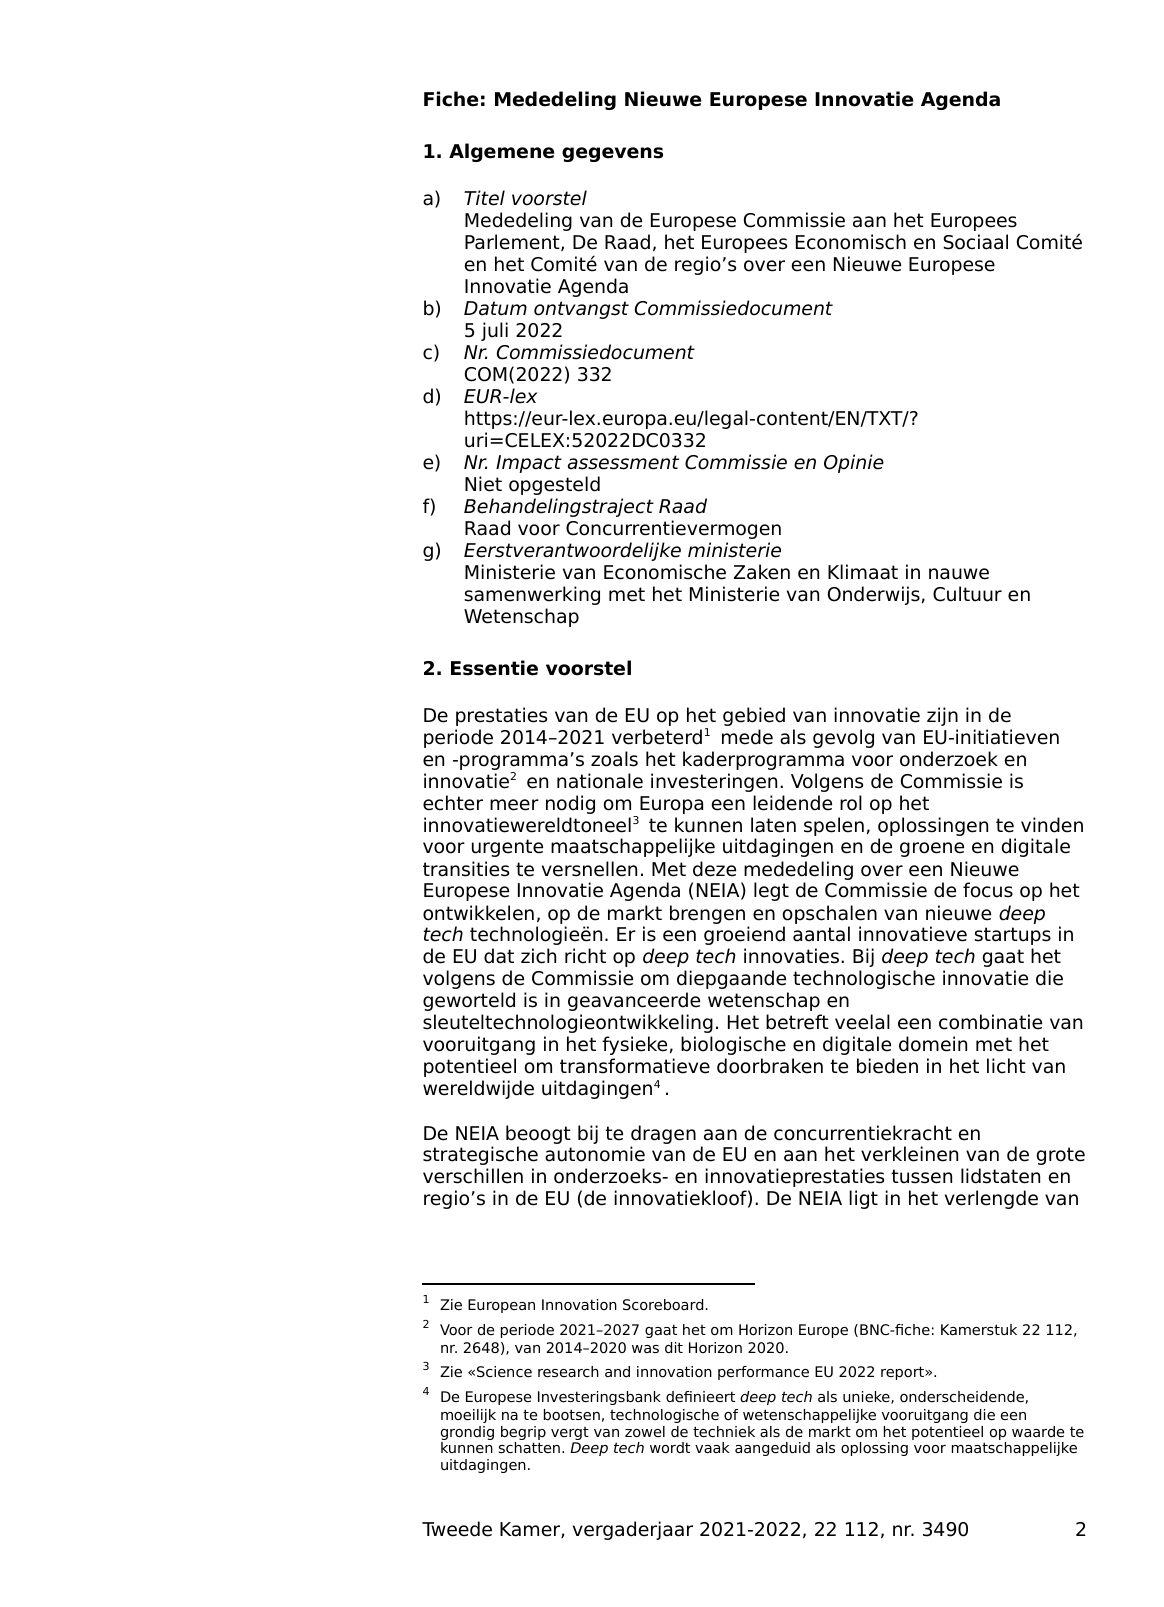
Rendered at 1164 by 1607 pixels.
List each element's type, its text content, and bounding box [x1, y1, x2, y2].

subtitle 1. Algemene gegevens [422, 141, 1087, 163]
text De prestaties van de EU op het gebied van innovatie zijn in de periode 2014–2021 verbeterd mede als gevolg van EU-initiatieven en -programma’s zoals het kaderprogramma voor onderzoek en innovatie en nationale investeringen. Volgens de Commissie is echter meer nodig om Europa een leidende rol op het innovatiewereldtoneel te kunnen laten spelen, oplossingen te vinden voor urgente maatschappelijke uitdagingen en de groene en digitale transities te versnellen. Met deze mededeling over een Nieuwe Europese Innovatie Agenda (NEIA) legt de Commissie de focus op het ontwikkelen, op de markt brengen en opschalen van nieuwe deep tech technologieën. Er is een groeiend aantal innovatieve startups in de EU dat zich richt op deep tech innovaties. Bij deep tech gaat het volgens de Commissie om diepgaande technologische innovatie die geworteld is in geavanceerde wetenschap en sleuteltechnologieontwikkeling. Het betreft veelal een combinatie van vooruitgang in het fysieke, biologische en digitale domein met het potentieel om transformatieve doorbraken te bieden in het licht van wereldwijde uitdagingen. [422, 704, 1087, 1100]
text a) Titel voorstel [422, 188, 1087, 210]
text f) Behandelingstraject Raad [422, 496, 1087, 518]
text b) Datum ontvangst Commissiedocument [422, 298, 1087, 320]
text Mededeling van de Europese Commissie aan het Europees Parlement, De Raad, het Europees Economisch en Sociaal Comité en het Comité van de regio’s over een Nieuwe Europese Innovatie Agenda [464, 210, 1087, 298]
text g) Eerstverantwoordelijke ministerie [422, 540, 1087, 562]
text Ministerie van Economische Zaken en Klimaat in nauwe samenwerking met het Ministerie van Onderwijs, Cultuur en Wetenschap [464, 562, 1087, 628]
text De NEIA beoogt bij te dragen aan de concurrentiekracht en strategische autonomie van de EU en aan het verkleinen van de grote verschillen in onderzoeks- en innovatieprestaties tussen lidstaten en regio’s in de EU (de innovatiekloof). De NEIA ligt in het verlengde van [422, 1122, 1087, 1232]
text Niet opgesteld [464, 474, 1087, 496]
text c) Nr. Commissiedocument [422, 342, 1087, 364]
text Voor de periode 2021–2027 gaat het om Horizon Europe (BNC-fiche: Kamerstuk 22 112, nr. 2648), van 2014–2020 was dit Horizon 2020. [422, 1318, 1087, 1357]
text De Europese Investeringsbank definieert deep tech als unieke, onderscheidende, moeilijk na te bootsen, technologische of wetenschappelijke vooruitgang die een grondig begrip vergt van zowel de techniek als de markt om het potentieel op waarde te kunnen schatten. Deep tech wordt vaak aangeduid als oplossing voor maatschappelijke uitdagingen. [422, 1385, 1087, 1474]
text e) Nr. Impact assessment Commissie en Opinie [422, 452, 1087, 474]
text Zie European Innovation Scoreboard. [422, 1293, 1087, 1315]
text Raad voor Concurrentievermogen [464, 518, 1087, 540]
text Zie «Science research and innovation performance EU 2022 report». [422, 1360, 1087, 1382]
text 5 juli 2022 [464, 320, 1087, 342]
subtitle Fiche: Mededeling Nieuwe Europese Innovatie Agenda [422, 89, 1087, 111]
text d) EUR-lex [422, 386, 1087, 408]
text https://eur-lex.europa.eu/legal-content/EN/TXT/?uri=CELEX:52022DC0332 [464, 408, 1087, 452]
text COM(2022) 332 [464, 364, 1087, 386]
subtitle 2. Essentie voorstel [422, 658, 1087, 679]
